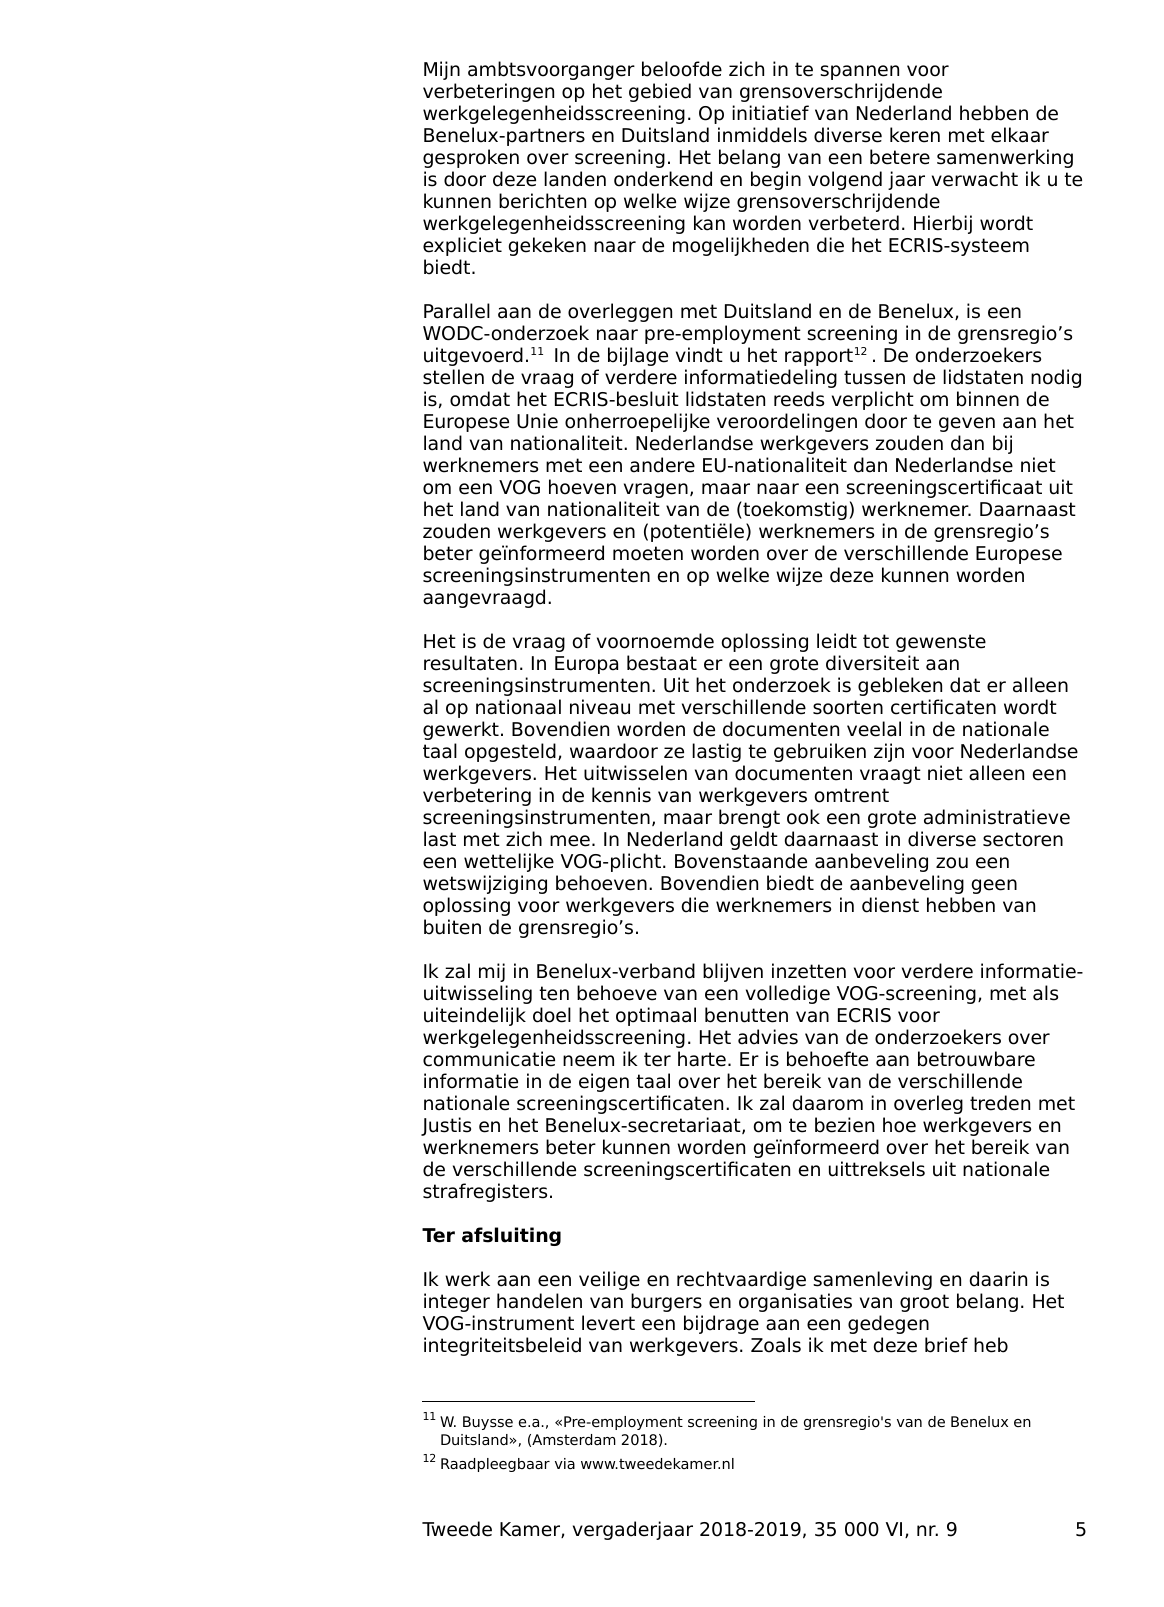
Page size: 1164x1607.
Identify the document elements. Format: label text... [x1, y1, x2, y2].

text Ik werk aan een veilige en rechtvaardige samenleving en daarin is integer handelen van burgers en organisaties van groot belang. Het VOG-instrument levert een bijdrage aan een gedegen integriteitsbeleid van werkgevers. Zoals ik met deze brief heb [422, 1269, 1087, 1357]
text Mijn ambtsvoorganger beloofde zich in te spannen voor verbeteringen op het gebied van grensoverschrijdende werkgelegenheidsscreening. Op initiatief van Nederland hebben de Benelux-partners en Duitsland inmiddels diverse keren met elkaar gesproken over screening. Het belang van een betere samenwerking is door deze landen onderkend en begin volgend jaar verwacht ik u te kunnen berichten op welke wijze grensoverschrijdende werkgelegenheidsscreening kan worden verbeterd. Hierbij wordt expliciet gekeken naar de mogelijkheden die het ECRIS-systeem biedt. [422, 59, 1087, 279]
text Ik zal mij in Benelux-verband blijven inzetten voor verdere informatie-uitwisseling ten behoeve van een volledige VOG-screening, met als uiteindelijk doel het optimaal benutten van ECRIS voor werkgelegenheidsscreening. Het advies van de onderzoekers over communicatie neem ik ter harte. Er is behoefte aan betrouwbare informatie in de eigen taal over het bereik van de verschillende nationale screeningscertificaten. Ik zal daarom in overleg treden met Justis en het Benelux-secretariaat, om te bezien hoe werkgevers en werknemers beter kunnen worden geïnformeerd over het bereik van de verschillende screeningscertificaten en uittreksels uit nationale strafregisters. [422, 961, 1087, 1203]
text Parallel aan de overleggen met Duitsland en de Benelux, is een WODC-onderzoek naar pre-employment screening in de grensregio’s uitgevoerd. In de bijlage vindt u het rapport. De onderzoekers stellen de vraag of verdere informatiedeling tussen de lidstaten nodig is, omdat het ECRIS-besluit lidstaten reeds verplicht om binnen de Europese Unie onherroepelijke veroordelingen door te geven aan het land van nationaliteit. Nederlandse werkgevers zouden dan bij werknemers met een andere EU-nationaliteit dan Nederlandse niet om een VOG hoeven vragen, maar naar een screeningscertificaat uit het land van nationaliteit van de (toekomstig) werknemer. Daarnaast zouden werkgevers en (potentiële) werknemers in de grensregio’s beter geïnformeerd moeten worden over de verschillende Europese screeningsinstrumenten en op welke wijze deze kunnen worden aangevraagd. [422, 301, 1087, 609]
subtitle Ter afsluiting [422, 1225, 1087, 1247]
text Raadpleegbaar via www.tweedekamer.nl [422, 1452, 1087, 1474]
text Het is de vraag of voornoemde oplossing leidt tot gewenste resultaten. In Europa bestaat er een grote diversiteit aan screeningsinstrumenten. Uit het onderzoek is gebleken dat er alleen al op nationaal niveau met verschillende soorten certificaten wordt gewerkt. Bovendien worden de documenten veelal in de nationale taal opgesteld, waardoor ze lastig te gebruiken zijn voor Nederlandse werkgevers. Het uitwisselen van documenten vraagt niet alleen een verbetering in de kennis van werkgevers omtrent screeningsinstrumenten, maar brengt ook een grote administratieve last met zich mee. In Nederland geldt daarnaast in diverse sectoren een wettelijke VOG-plicht. Bovenstaande aanbeveling zou een wetswijziging behoeven. Bovendien biedt de aanbeveling geen oplossing voor werkgevers die werknemers in dienst hebben van buiten de grensregio’s. [422, 631, 1087, 939]
text W. Buysse e.a., «Pre-employment screening in de grensregio's van de Benelux en Duitsland», (Amsterdam 2018). [422, 1410, 1087, 1449]
